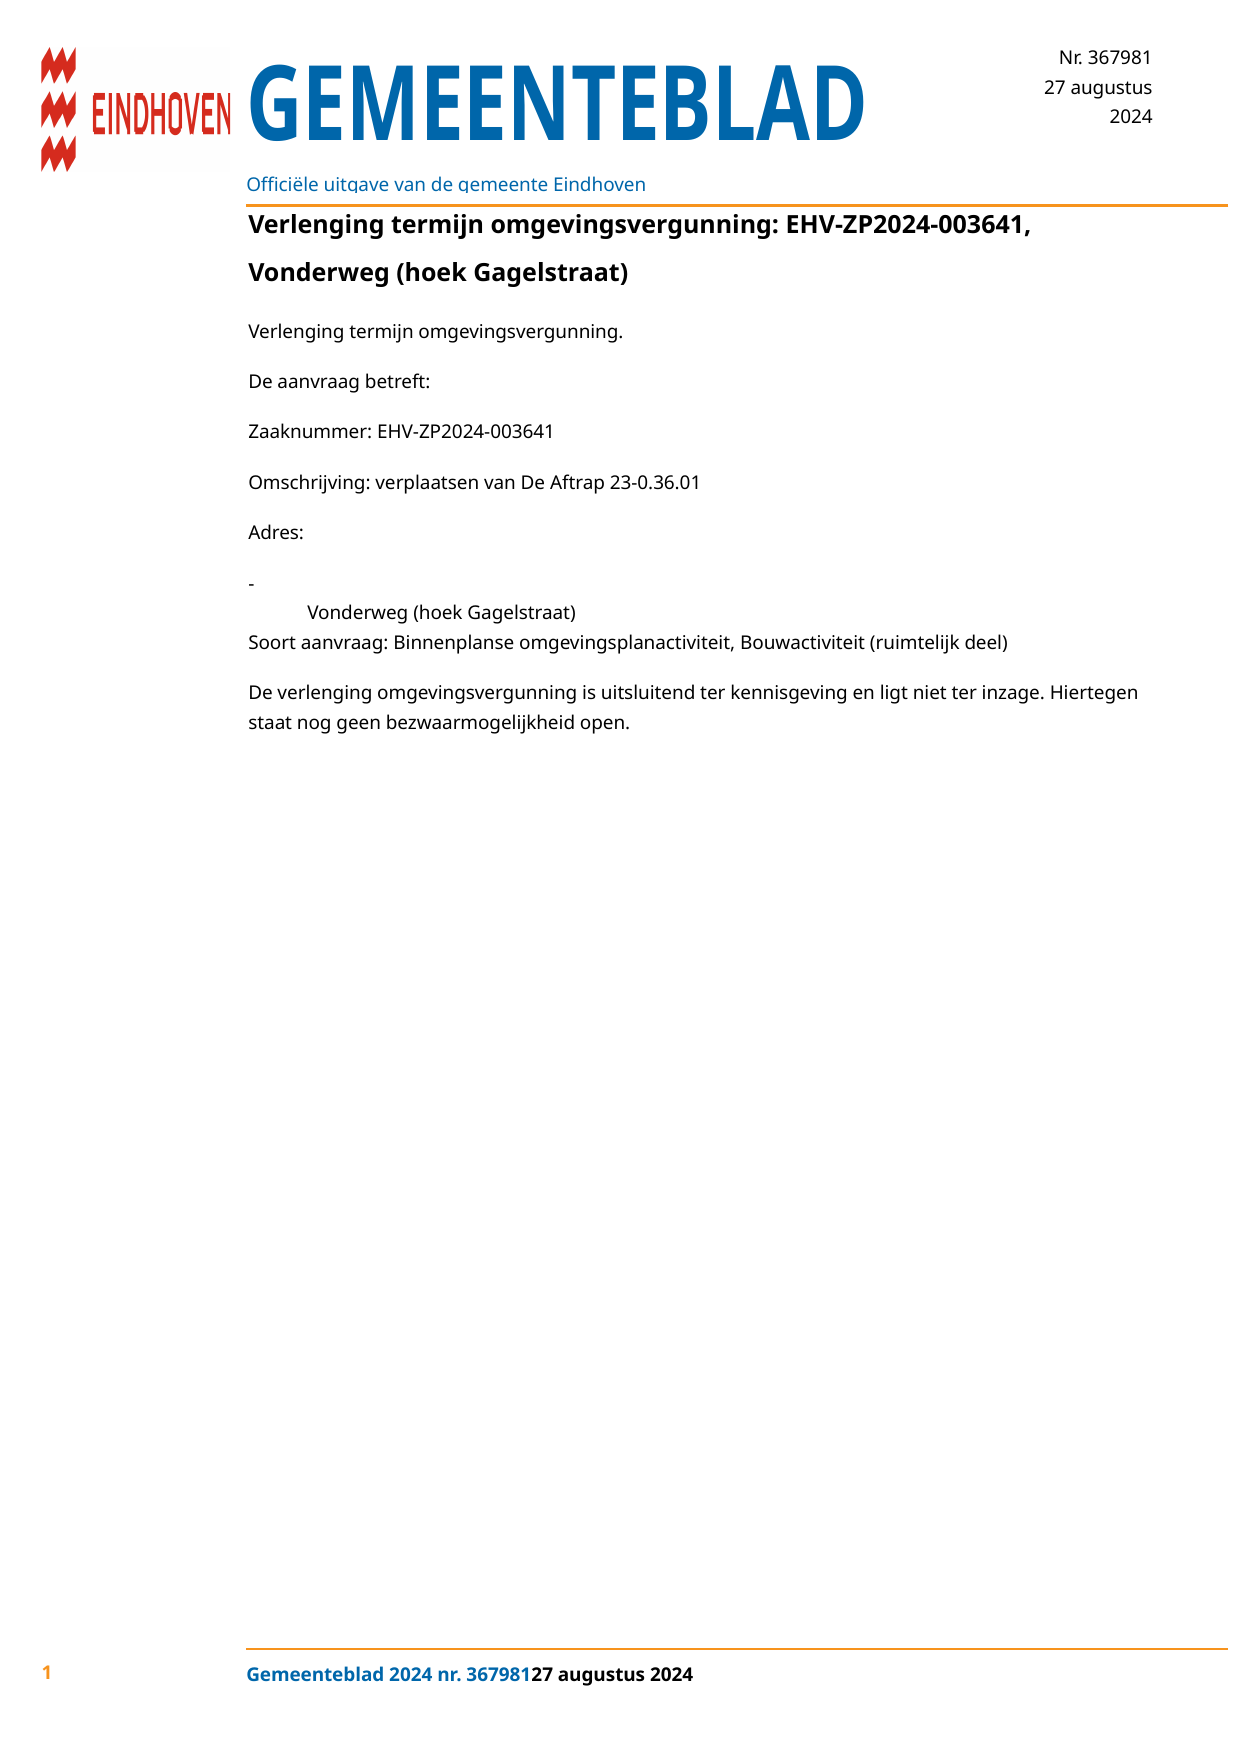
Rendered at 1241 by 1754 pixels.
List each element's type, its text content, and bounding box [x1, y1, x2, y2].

picture [41, 47, 231, 172]
text Soort aanvraag: Binnenplanse omgevingsplanactiviteit, Bouwactiviteit (ruimtelijk deel) [248, 629, 1152, 655]
text De aanvraag betreft: [248, 368, 1152, 394]
text Verlenging termijn omgevingsvergunning. [248, 318, 1152, 344]
text Verlenging termijn omgevingsvergunning: EHV-ZP2024-003641, Vonderweg (hoek Gagelstraat) [248, 207, 1152, 288]
list Vonderweg (hoek Gagelstraat) [248, 599, 1152, 625]
text Zaaknummer: EHV-ZP2024-003641 [248, 419, 1152, 444]
text Omschrijving: verplaatsen van De Aftrap 23-0.36.01 [248, 469, 1152, 495]
text Adres: [248, 519, 1152, 545]
text De verlenging omgevingsvergunning is uitsluitend ter kennisgeving en ligt niet ter inzage. Hiertegen staat nog geen bezwaarmogelijkheid open. [248, 679, 1152, 735]
